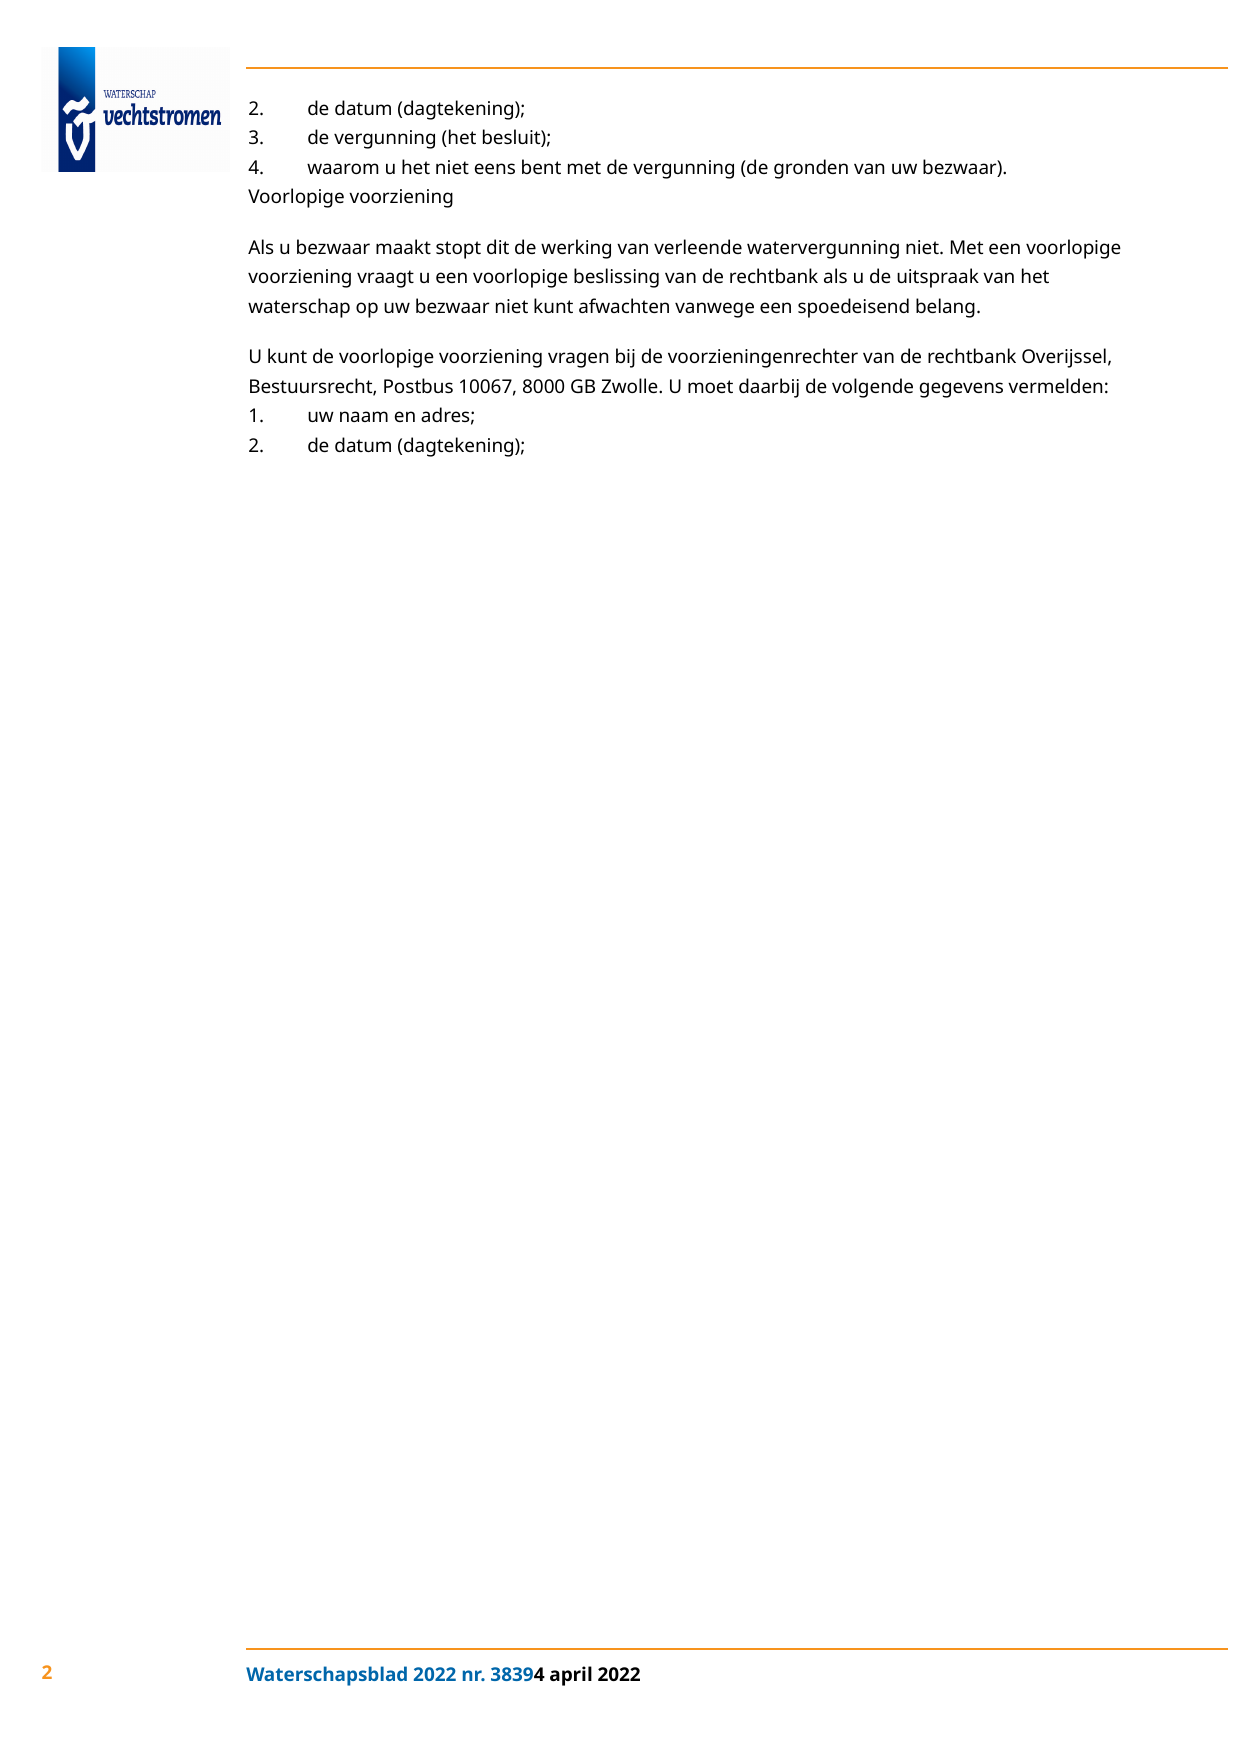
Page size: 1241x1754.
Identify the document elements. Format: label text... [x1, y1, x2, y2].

list de datum (dagtekening); [248, 95, 1152, 121]
text Als u bezwaar maakt stopt dit de werking van verleende watervergunning niet. Met een voorlopige voorziening vraagt u een voorlopige beslissing van de rechtbank als u de uitspraak van het waterschap op uw bezwaar niet kunt afwachten vanwege een spoedeisend belang. [248, 234, 1152, 319]
list waarom u het niet eens bent met de vergunning (de gronden van uw bezwaar). [248, 154, 1152, 180]
text U kunt de voorlopige voorziening vragen bij de voorzieningenrechter van de rechtbank Overijssel, Bestuursrecht, Postbus 10067, 8000 GB Zwolle. U moet daarbij de volgende gegevens vermelden: [248, 343, 1152, 399]
list de datum (dagtekening); [248, 432, 1152, 458]
picture [41, 47, 231, 172]
list uw naam en adres; [248, 403, 1152, 428]
text Voorlopige voorziening [248, 183, 1152, 209]
list de vergunning (het besluit); [248, 124, 1152, 150]
